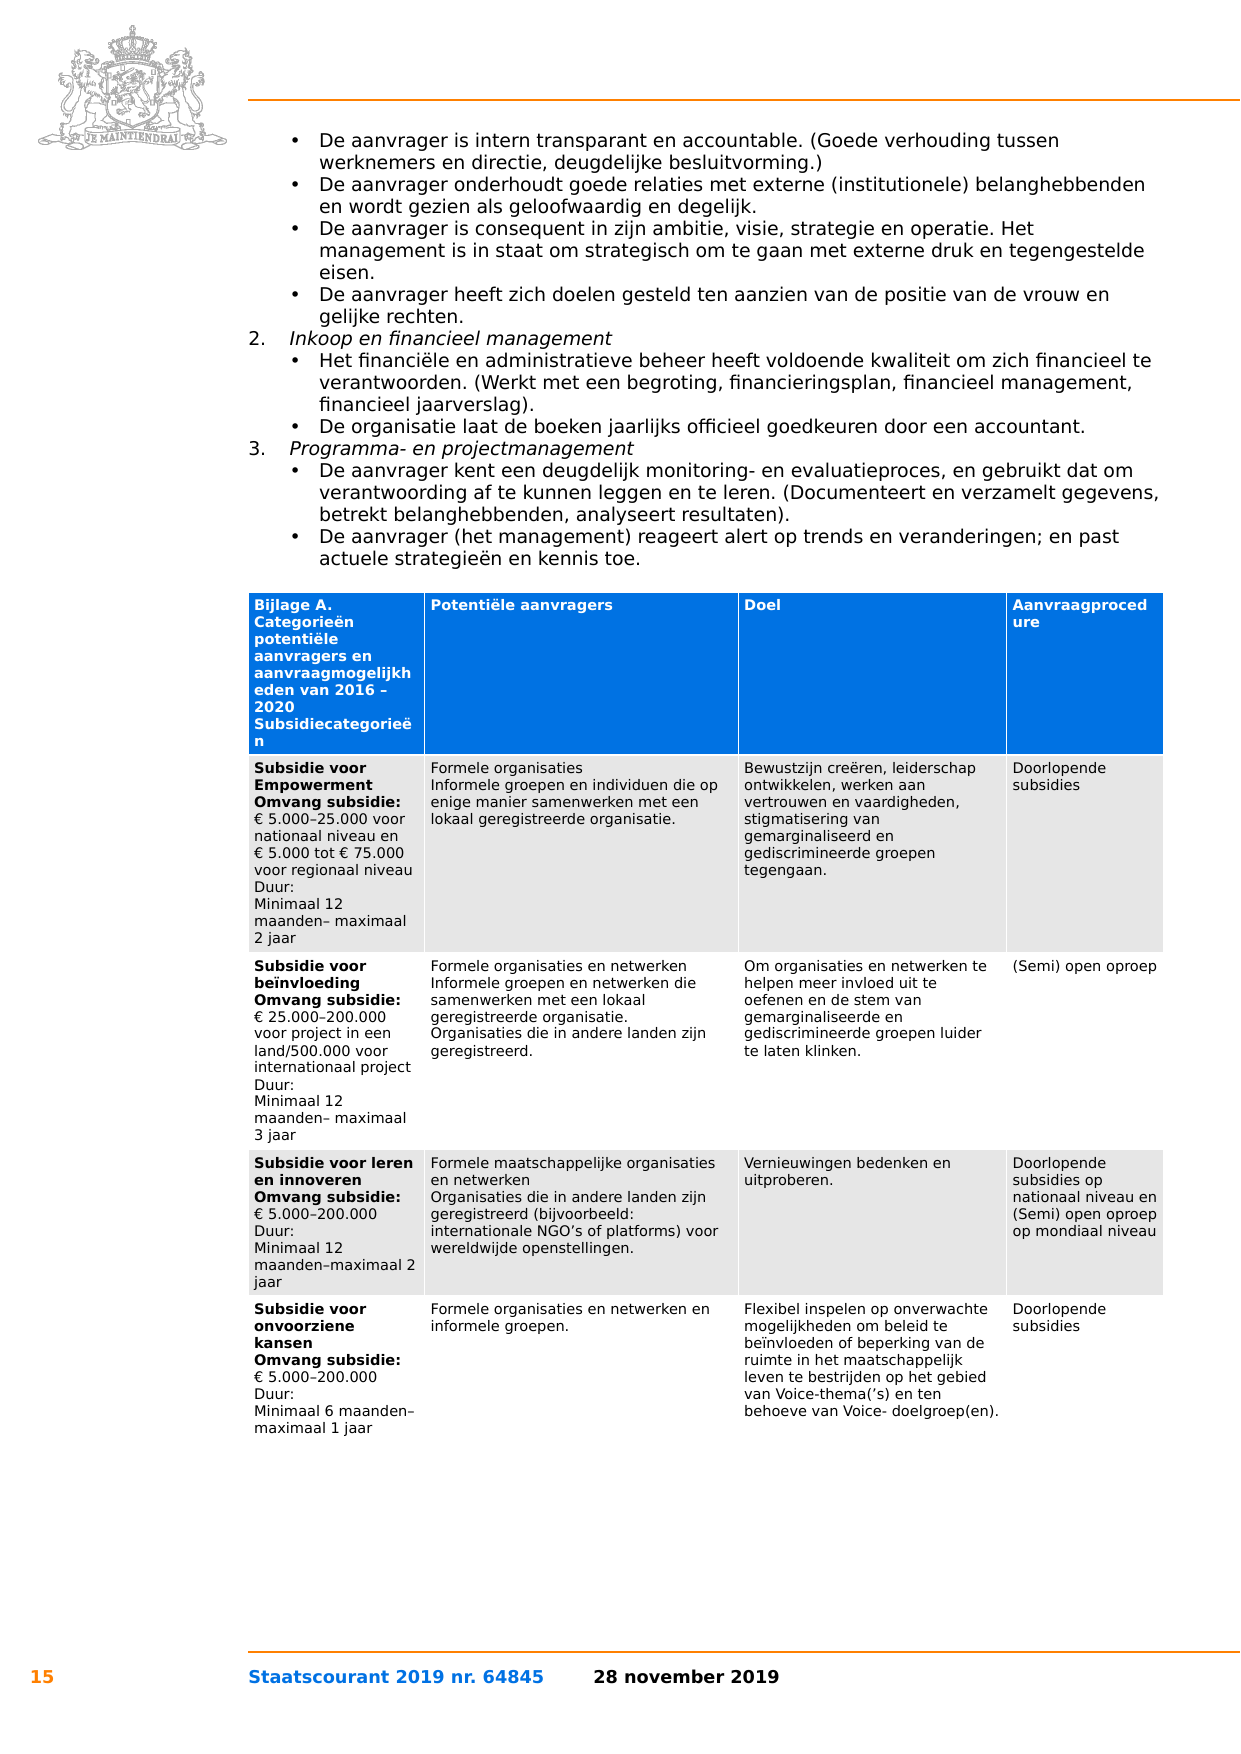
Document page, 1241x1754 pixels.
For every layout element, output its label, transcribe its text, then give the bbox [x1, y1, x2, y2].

text • De aanvrager is intern transparant en accountable. (Goede verhouding tussen werknemers en directie, deugdelijke besluitvorming.) [289, 130, 1163, 174]
table_cell Om organisaties en netwerken te helpen meer invloed uit te oefenen en de stem van gemarginaliseerde en gediscrimineerde groepen luider te laten klinken. [739, 953, 1006, 1149]
text • De aanvrager kent een deugdelijk monitoring- en evaluatieproces, en gebruikt dat om verantwoording af te kunnen leggen en te leren. (Documenteert en verzamelt gegevens, betrekt belanghebbenden, analyseert resultaten). [289, 459, 1163, 526]
text • De aanvrager (het management) reageert alert op trends en veranderingen; en past actuele strategieën en kennis toe. [289, 526, 1163, 569]
table_cell Formele organisaties Informele groepen en individuen die op enige manier samenwerken met een lokaal geregistreerde organisatie. [425, 756, 738, 952]
table_cell (Semi) open oproep [1007, 953, 1163, 1149]
table_cell Bewustzijn creëren, leiderschap ontwikkelen, werken aan vertrouwen en vaardigheden, stigmatisering van gemarginaliseerd en gediscrimineerde groepen tegengaan. [739, 756, 1006, 952]
table_header Bijlage A. Categorieën potentiële aanvragers en aanvraagmogelijkheden van 2016 – 2020 Subsidiecategorieën [249, 593, 424, 754]
table_cell Formele maatschappelijke organisaties en netwerken Organisaties die in andere landen zijn geregistreerd (bijvoorbeeld: internationale NGO’s of platforms) voor wereldwijde openstellingen. [425, 1150, 738, 1295]
text 3. Programma- en projectmanagement [248, 438, 1163, 459]
table_cell Vernieuwingen bedenken en uitproberen. [739, 1150, 1006, 1295]
text • De organisatie laat de boeken jaarlijks officieel goedkeuren door een accountant. [289, 416, 1163, 438]
table_cell Formele organisaties en netwerken en informele groepen. [425, 1296, 738, 1441]
text • Het financiële en administratieve beheer heeft voldoende kwaliteit om zich financieel te verantwoorden. (Werkt met een begroting, financieringsplan, financieel management, financieel jaarverslag). [289, 350, 1163, 416]
text • De aanvrager heeft zich doelen gesteld ten aanzien van de positie van de vrouw en gelijke rechten. [289, 284, 1163, 328]
table_header Doel [739, 593, 1006, 754]
table_cell Doorlopende subsidies op nationaal niveau en (Semi) open oproep op mondiaal niveau [1007, 1150, 1163, 1295]
picture [38, 25, 227, 150]
text 2. Inkoop en financieel management [248, 328, 1163, 350]
table_cell Subsidie voor beïnvloeding Omvang subsidie: € 25.000–200.000 voor project in een land/500.000 voor internationaal project Duur: Minimaal 12 maanden– maximaal 3 jaar [249, 953, 424, 1149]
table_cell Doorlopende subsidies [1007, 756, 1163, 952]
text • De aanvrager is consequent in zijn ambitie, visie, strategie en operatie. Het management is in staat om strategisch om te gaan met externe druk en tegengestelde eisen. [289, 218, 1163, 284]
table_header Aanvraagprocedure [1007, 593, 1163, 754]
text • De aanvrager onderhoudt goede relaties met externe (institutionele) belanghebbenden en wordt gezien als geloofwaardig en degelijk. [289, 174, 1163, 218]
table_header Potentiële aanvragers [425, 593, 738, 754]
table_cell Doorlopende subsidies [1007, 1296, 1163, 1441]
table_cell Subsidie voor onvoorziene kansen Omvang subsidie: € 5.000–200.000 Duur: Minimaal 6 maanden–maximaal 1 jaar [249, 1296, 424, 1441]
table_cell Flexibel inspelen op onverwachte mogelijkheden om beleid te beïnvloeden of beperking van de ruimte in het maatschappelijk leven te bestrijden op het gebied van Voice-thema(’s) en ten behoeve van Voice- doelgroep(en). [739, 1296, 1006, 1441]
table_cell Subsidie voor Empowerment Omvang subsidie: € 5.000–25.000 voor nationaal niveau en € 5.000 tot € 75.000 voor regionaal niveau Duur: Minimaal 12 maanden– maximaal 2 jaar [249, 756, 424, 952]
table_cell Subsidie voor leren en innoveren Omvang subsidie: € 5.000–200.000 Duur: Minimaal 12 maanden–maximaal 2 jaar [249, 1150, 424, 1295]
table_cell Formele organisaties en netwerken Informele groepen en netwerken die samenwerken met een lokaal geregistreerde organisatie. Organisaties die in andere landen zijn geregistreerd. [425, 953, 738, 1149]
